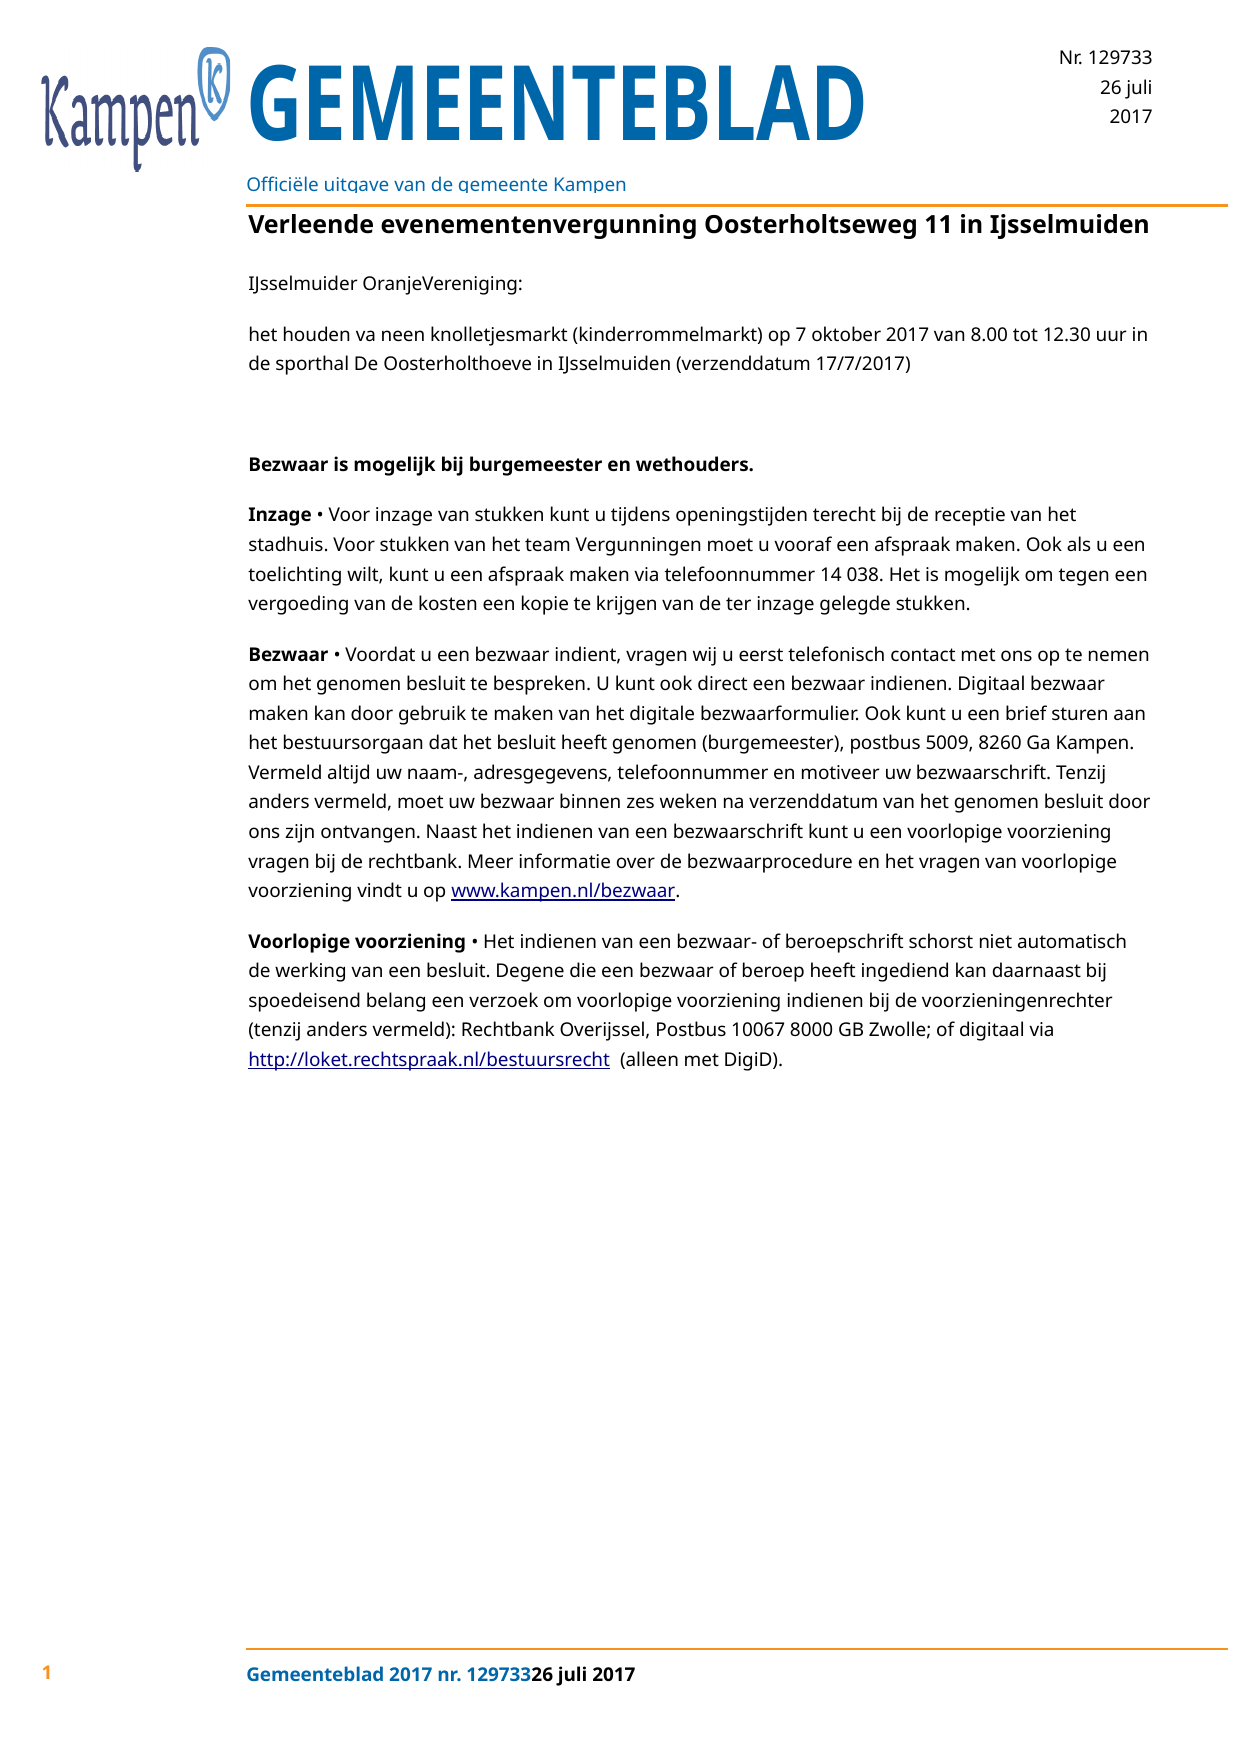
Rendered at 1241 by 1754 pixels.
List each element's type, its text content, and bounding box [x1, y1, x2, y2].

text Verleende evenementenvergunning Oosterholtseweg 11 in Ijsselmuiden [248, 207, 1152, 241]
text IJsselmuider OranjeVereniging: [248, 270, 1152, 296]
text Inzage • Voor inzage van stukken kunt u tijdens openingstijden terecht bij de receptie van het stadhuis. Voor stukken van het team Vergunningen moet u vooraf een afspraak maken. Ook als u een toelichting wilt, kunt u een afspraak maken via telefoonnummer 14 038. Het is mogelijk om tegen een vergoeding van de kosten een kopie te krijgen van de ter inzage gelegde stukken. [248, 502, 1152, 616]
text Bezwaar is mogelijk bij burgemeester en wethouders. [248, 451, 1152, 477]
text Bezwaar • Voordat u een bezwaar indient, vragen wij u eerst telefonisch contact met ons op te nemen om het genomen besluit te bespreken. U kunt ook direct een bezwaar indienen. Digitaal bezwaar maken kan door gebruik te maken van het digitale bezwaarformulier. Ook kunt u een brief sturen aan het bestuursorgaan dat het besluit heeft genomen (burgemeester), postbus 5009, 8260 Ga Kampen. Vermeld altijd uw naam-, adresgegevens, telefoonnummer en motiveer uw bezwaarschrift. Tenzij anders vermeld, moet uw bezwaar binnen zes weken na verzenddatum van het genomen besluit door ons zijn ontvangen. Naast het indienen van een bezwaarschrift kunt u een voorlopige voorziening vragen bij de rechtbank. Meer informatie over de bezwaarprocedure en het vragen van voorlopige voorziening vindt u op www.kampen.nl/bezwaar. [248, 641, 1152, 903]
text het houden va neen knolletjesmarkt (kinderrommelmarkt) op 7 oktober 2017 van 8.00 tot 12.30 uur in de sporthal De Oosterholthoeve in IJsselmuiden (verzenddatum 17/7/2017) [248, 321, 1152, 376]
text Voorlopige voorziening • Het indienen van een bezwaar- of beroepschrift schorst niet automatisch de werking van een besluit. Degene die een bezwaar of beroep heeft ingediend kan daarnaast bij spoedeisend belang een verzoek om voorlopige voorziening indienen bij de voorzieningenrechter (tenzij anders vermeld): Rechtbank Overijssel, Postbus 10067 8000 GB Zwolle; of digitaal via http://loket.rechtspraak.nl/bestuursrecht (alleen met DigiD). [248, 928, 1152, 1072]
picture [41, 47, 231, 172]
